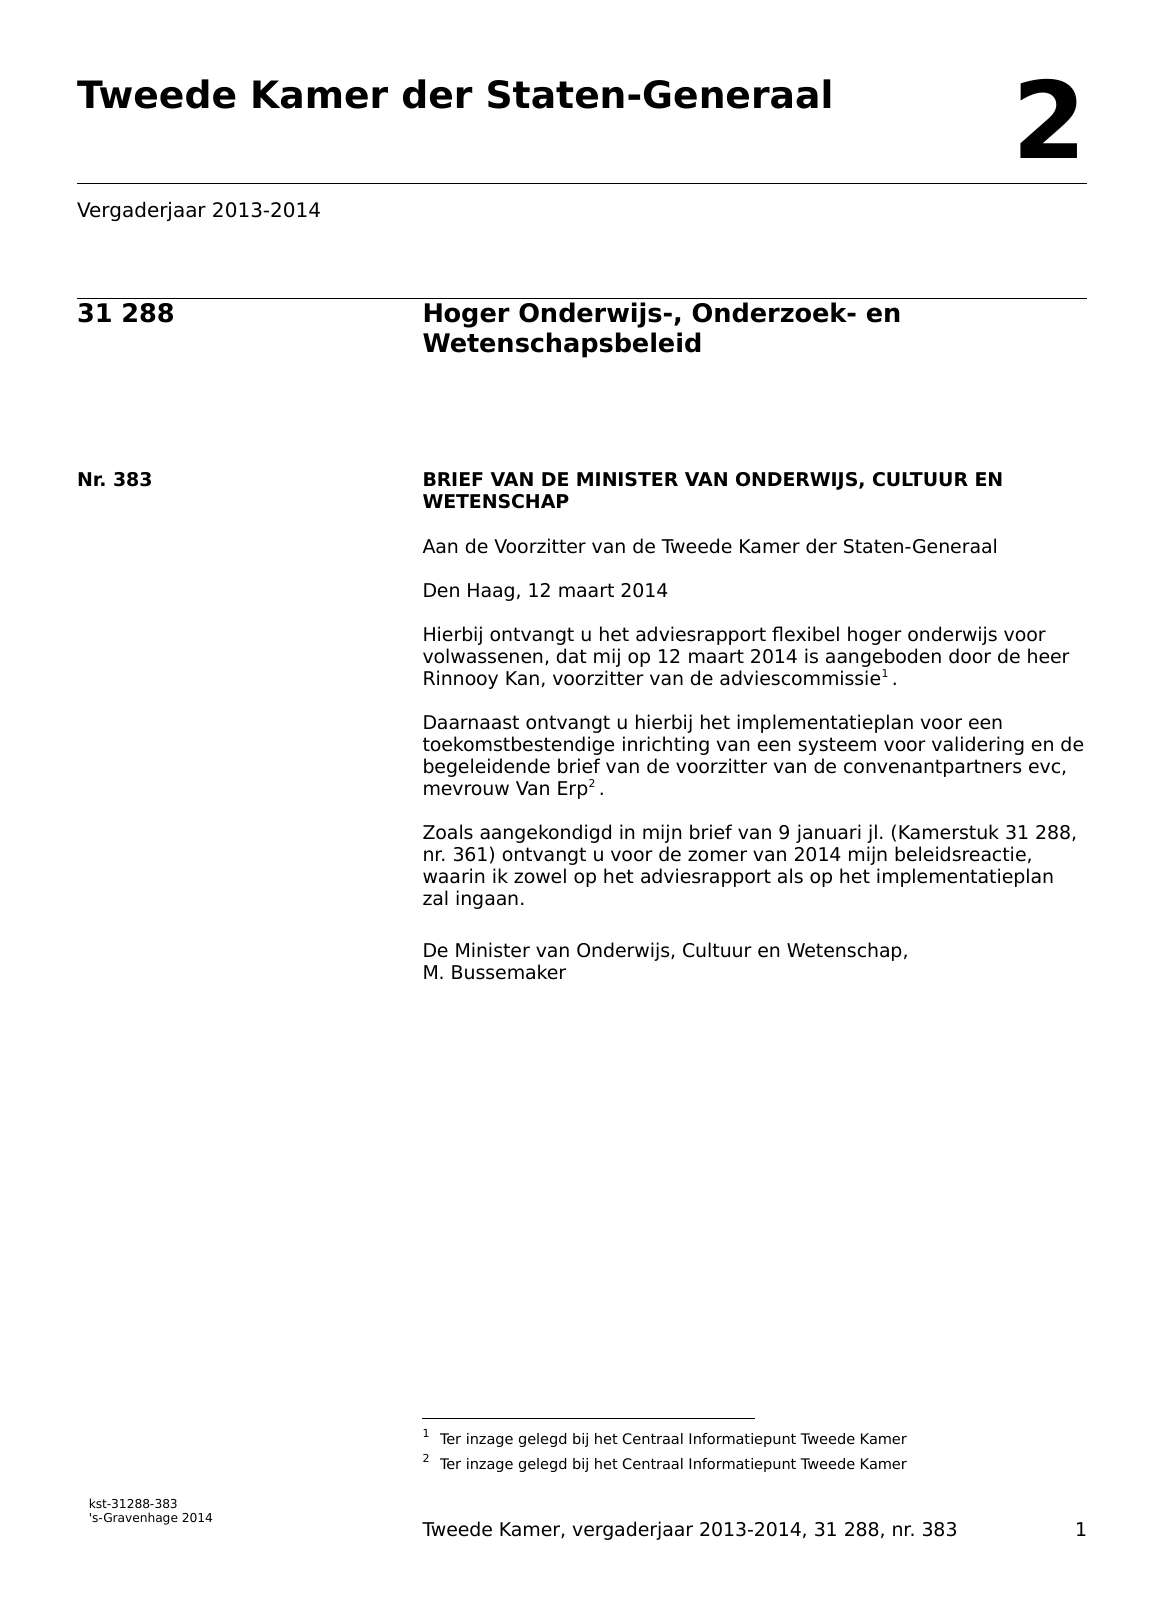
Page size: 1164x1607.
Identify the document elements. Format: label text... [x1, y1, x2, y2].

text Zoals aangekondigd in mijn brief van 9 januari jl. (Kamerstuk 31 288, nr. 361) ontvangt u voor de zomer van 2014 mijn beleidsreactie, waarin ik zowel op het adviesrapport als op het implementatieplan zal ingaan. [422, 822, 1087, 910]
table_header 2 [886, 59, 1087, 183]
text De Minister van Onderwijs, Cultuur en Wetenschap, M. Bussemaker [422, 940, 1087, 984]
text Den Haag, 12 maart 2014 [422, 580, 1087, 602]
text Aan de Voorzitter van de Tweede Kamer der Staten-Generaal [422, 536, 1087, 557]
text Ter inzage gelegd bij het Centraal Informatiepunt Tweede Kamer [422, 1427, 1087, 1449]
subtitle Nr. 383 BRIEF VAN DE MINISTER VAN ONDERWIJS, CULTUUR EN WETENSCHAP [77, 469, 1087, 513]
table_header Tweede Kamer der Staten-Generaal [77, 59, 886, 183]
text 's-Gravenhage 2014 [88, 1511, 323, 1525]
text Hierbij ontvangt u het adviesrapport flexibel hoger onderwijs voor volwassenen, dat mij op 12 maart 2014 is aangeboden door de heer Rinnooy Kan, voorzitter van de adviescommissie. [422, 624, 1087, 690]
text Ter inzage gelegd bij het Centraal Informatiepunt Tweede Kamer [422, 1452, 1087, 1474]
table_cell Vergaderjaar 2013-2014 [77, 184, 1087, 298]
text kst-31288-383 [88, 1497, 323, 1511]
text Daarnaast ontvangt u hierbij het implementatieplan voor een toekomstbestendige inrichting van een systeem voor validering en de begeleidende brief van de voorzitter van de convenantpartners evc, mevrouw Van Erp. [422, 712, 1087, 800]
subtitle 31 288 Hoger Onderwijs-, Onderzoek- en Wetenschapsbeleid [77, 299, 1087, 358]
